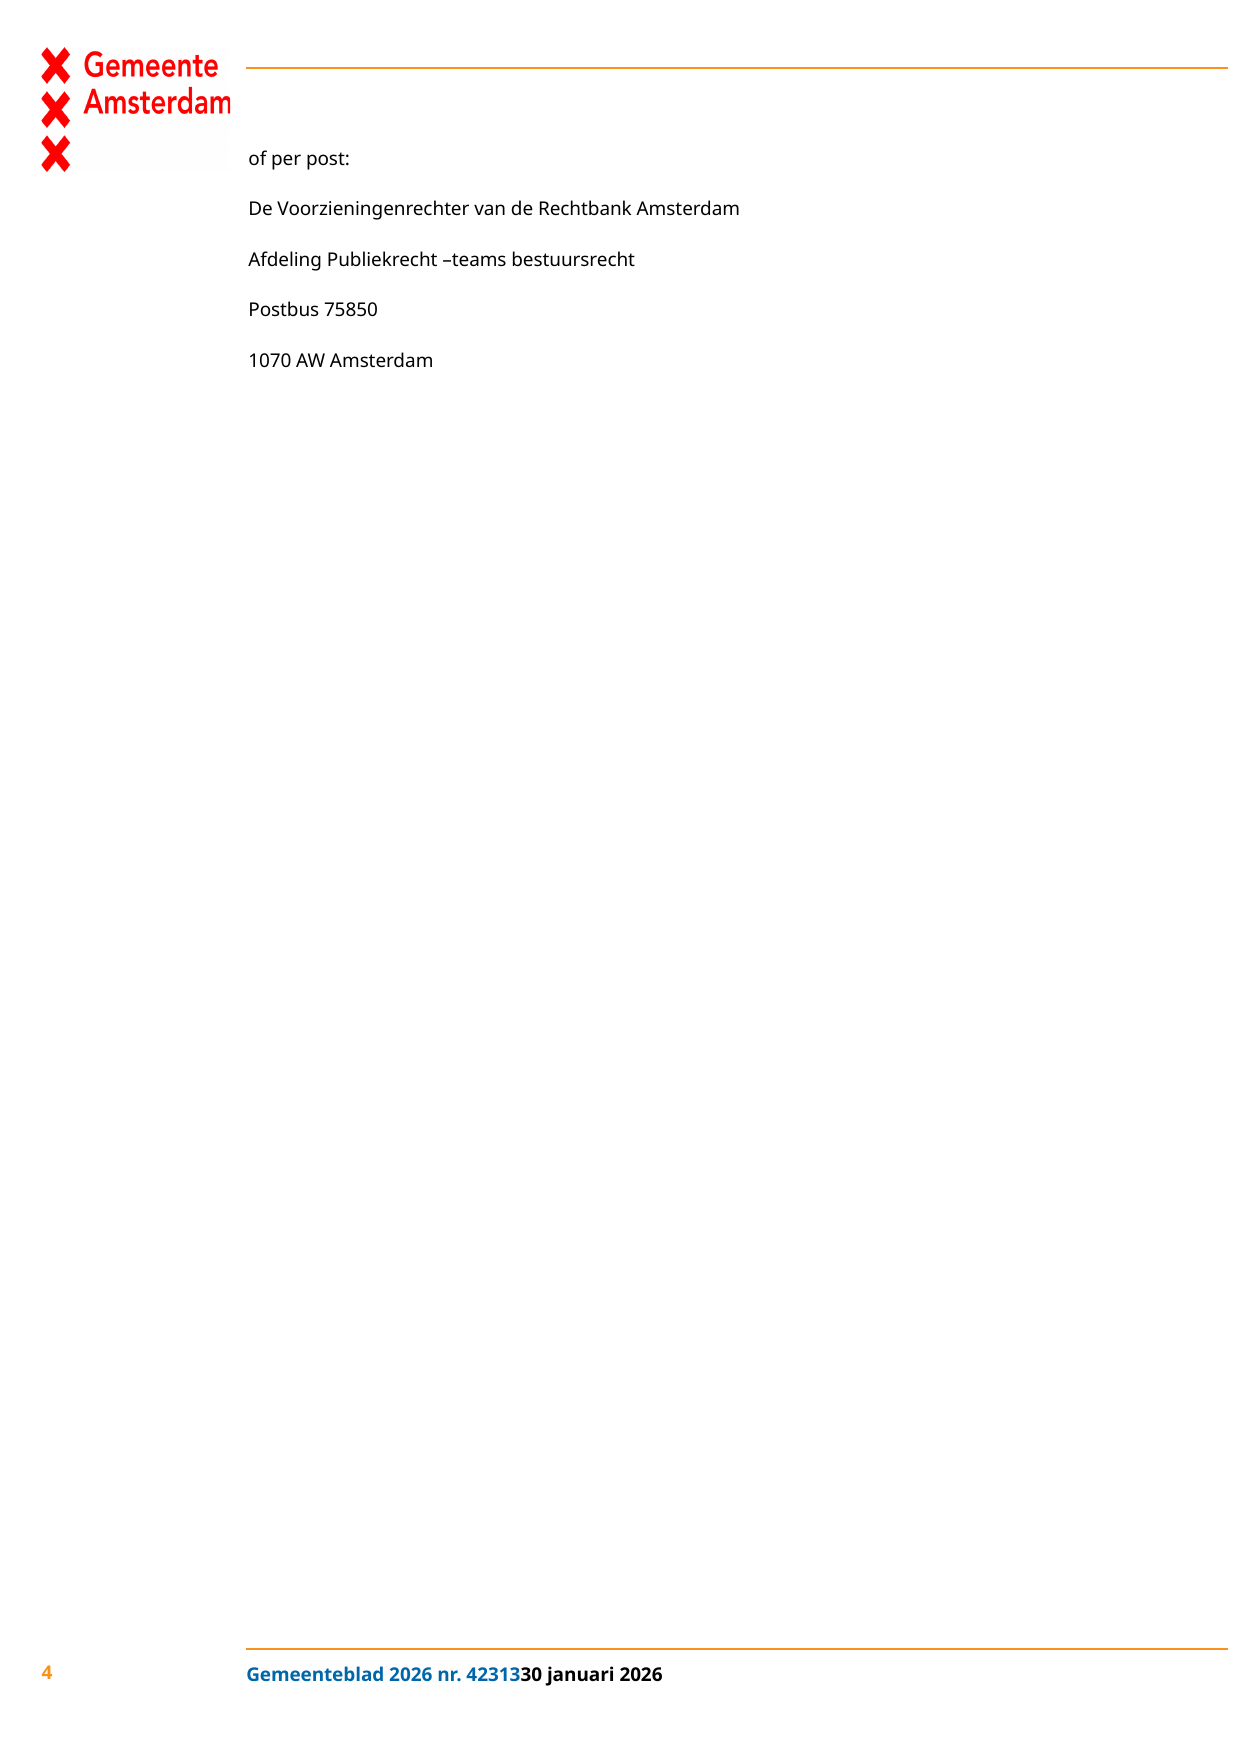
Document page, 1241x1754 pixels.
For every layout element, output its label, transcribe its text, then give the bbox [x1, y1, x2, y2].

picture [41, 47, 231, 172]
text De Voorzieningenrechter van de Rechtbank Amsterdam [248, 196, 1152, 221]
text of per post: [248, 145, 1152, 171]
text 1070 AW Amsterdam [248, 347, 1152, 373]
text Afdeling Publiekrecht –teams bestuursrecht [248, 246, 1152, 272]
text Postbus 75850 [248, 296, 1152, 322]
